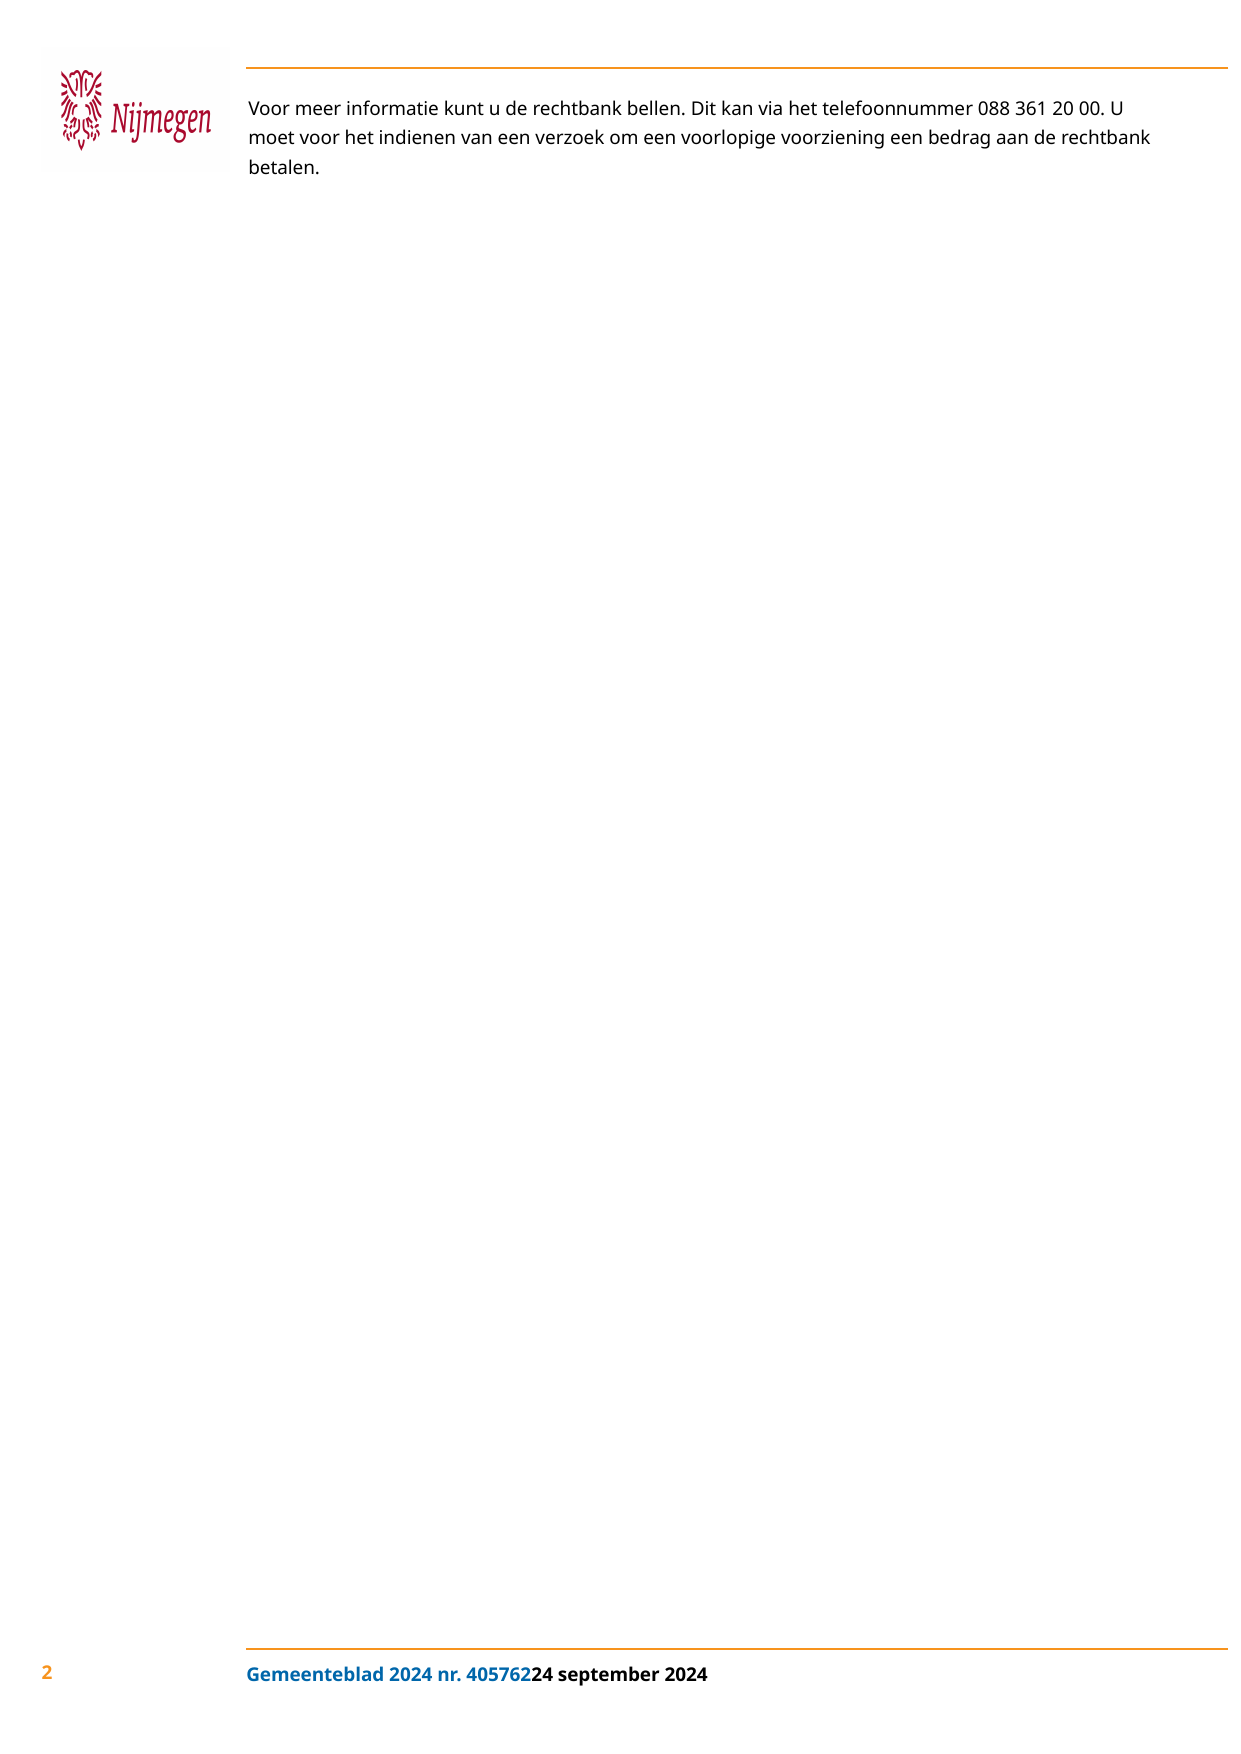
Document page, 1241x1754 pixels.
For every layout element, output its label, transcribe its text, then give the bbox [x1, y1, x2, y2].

text Voor meer informatie kunt u de rechtbank bellen. Dit kan via het telefoonnummer 088 361 20 00. U moet voor het indienen van een verzoek om een voorlopige voorziening een bedrag aan de rechtbank betalen. [248, 95, 1152, 180]
picture [41, 47, 231, 172]
